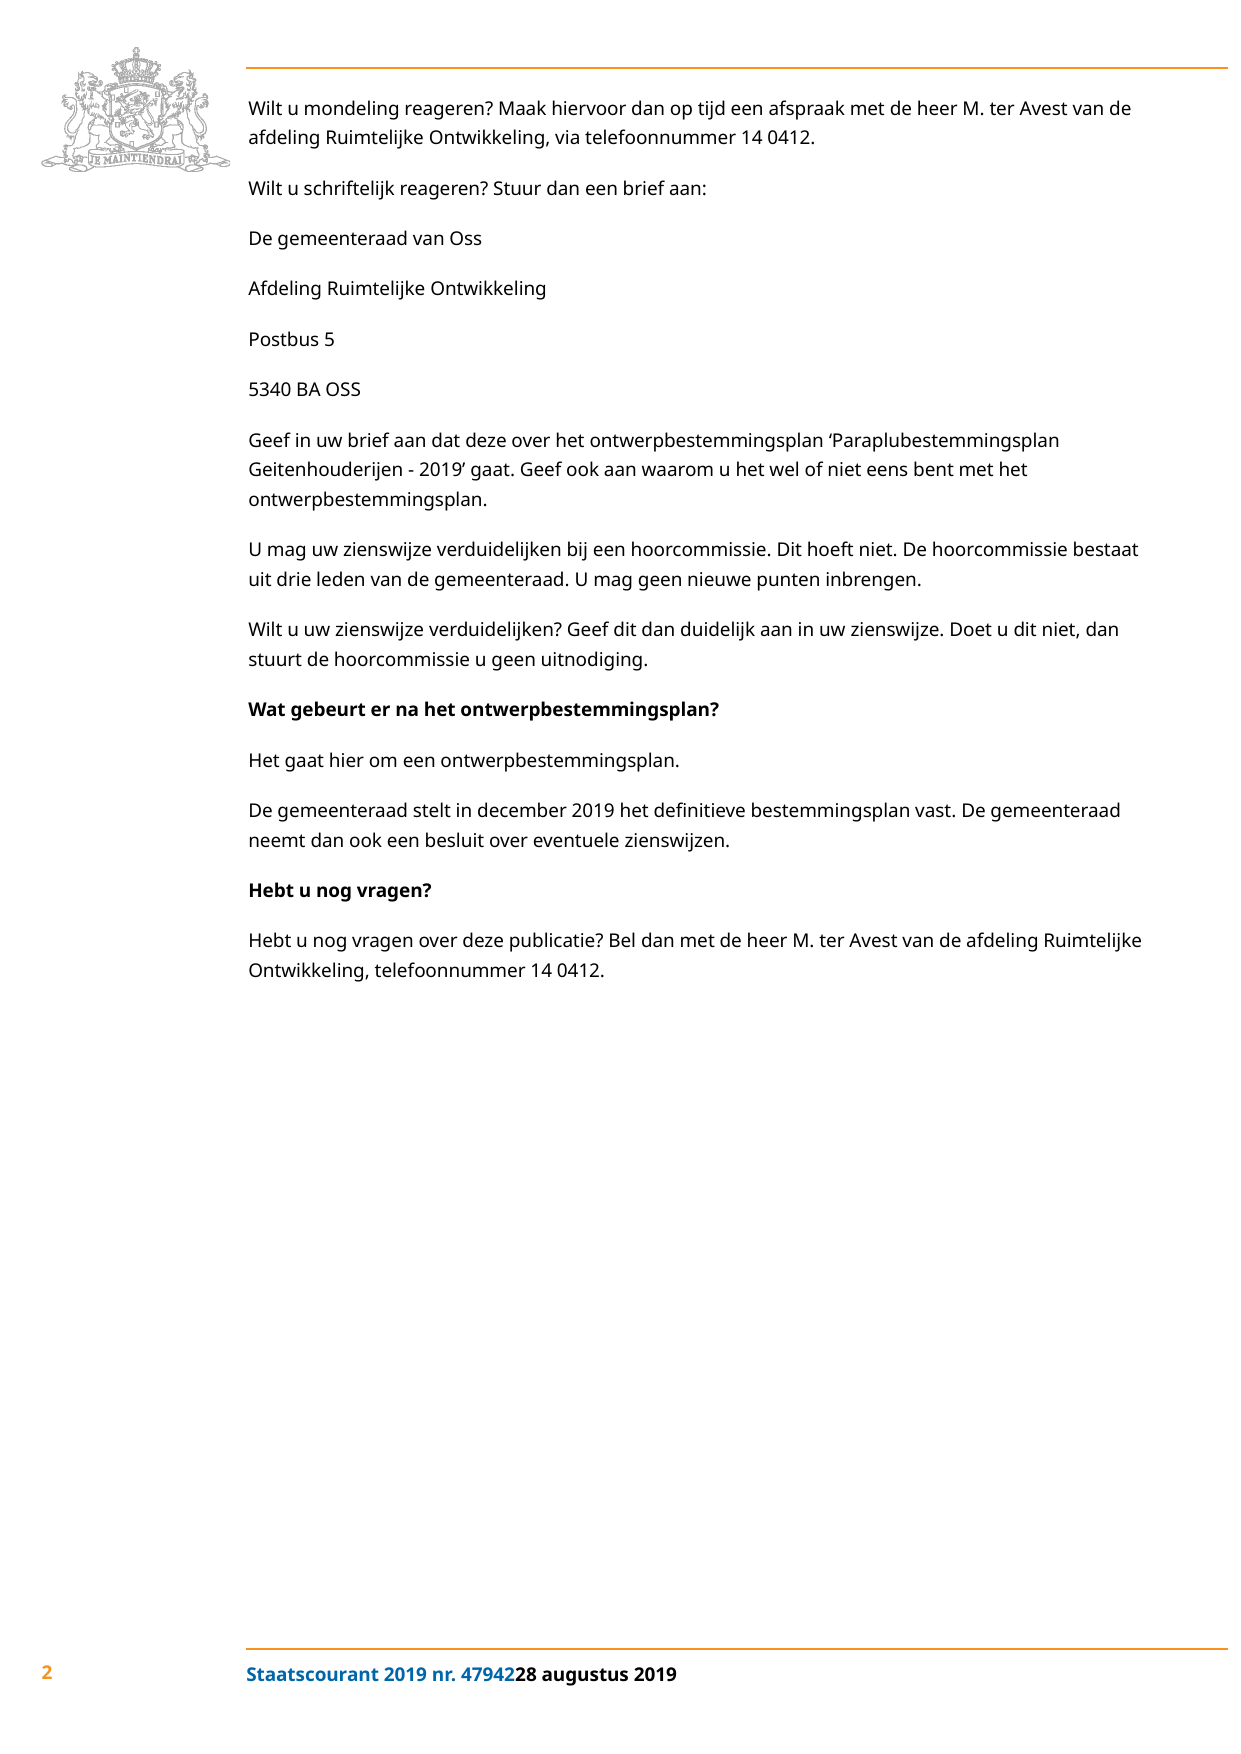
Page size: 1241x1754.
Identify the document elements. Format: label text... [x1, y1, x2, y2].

text Hebt u nog vragen over deze publicatie? Bel dan met de heer M. ter Avest van de afdeling Ruimtelijke Ontwikkeling, telefoonnummer 14 0412. [248, 928, 1152, 983]
text 5340 BA OSS [248, 376, 1152, 402]
text Postbus 5 [248, 326, 1152, 352]
text Wilt u schriftelijk reageren? Stuur dan een brief aan: [248, 175, 1152, 201]
text Wilt u mondeling reageren? Maak hiervoor dan op tijd een afspraak met de heer M. ter Avest van de afdeling Ruimtelijke Ontwikkeling, via telefoonnummer 14 0412. [248, 95, 1152, 150]
text Het gaat hier om een ontwerpbestemmingsplan. [248, 747, 1152, 773]
text De gemeenteraad stelt in december 2019 het definitieve bestemmingsplan vast. De gemeenteraad neemt dan ook een besluit over eventuele zienswijzen. [248, 797, 1152, 853]
text De gemeenteraad van Oss [248, 225, 1152, 251]
text Wat gebeurt er na het ontwerpbestemmingsplan? [248, 696, 1152, 722]
text Wilt u uw zienswijze verduidelijken? Geef dit dan duidelijk aan in uw zienswijze. Doet u dit niet, dan stuurt de hoorcommissie u geen uitnodiging. [248, 616, 1152, 672]
text Geef in uw brief aan dat deze over het ontwerpbestemmingsplan ‘Paraplubestemmingsplan Geitenhouderijen - 2019’ gaat. Geef ook aan waarom u het wel of niet eens bent met het ontwerpbestemmingsplan. [248, 427, 1152, 512]
picture [41, 47, 231, 172]
text Hebt u nog vragen? [248, 877, 1152, 903]
text Afdeling Ruimtelijke Ontwikkeling [248, 276, 1152, 301]
text U mag uw zienswijze verduidelijken bij een hoorcommissie. Dit hoeft niet. De hoorcommissie bestaat uit drie leden van de gemeenteraad. U mag geen nieuwe punten inbrengen. [248, 536, 1152, 592]
